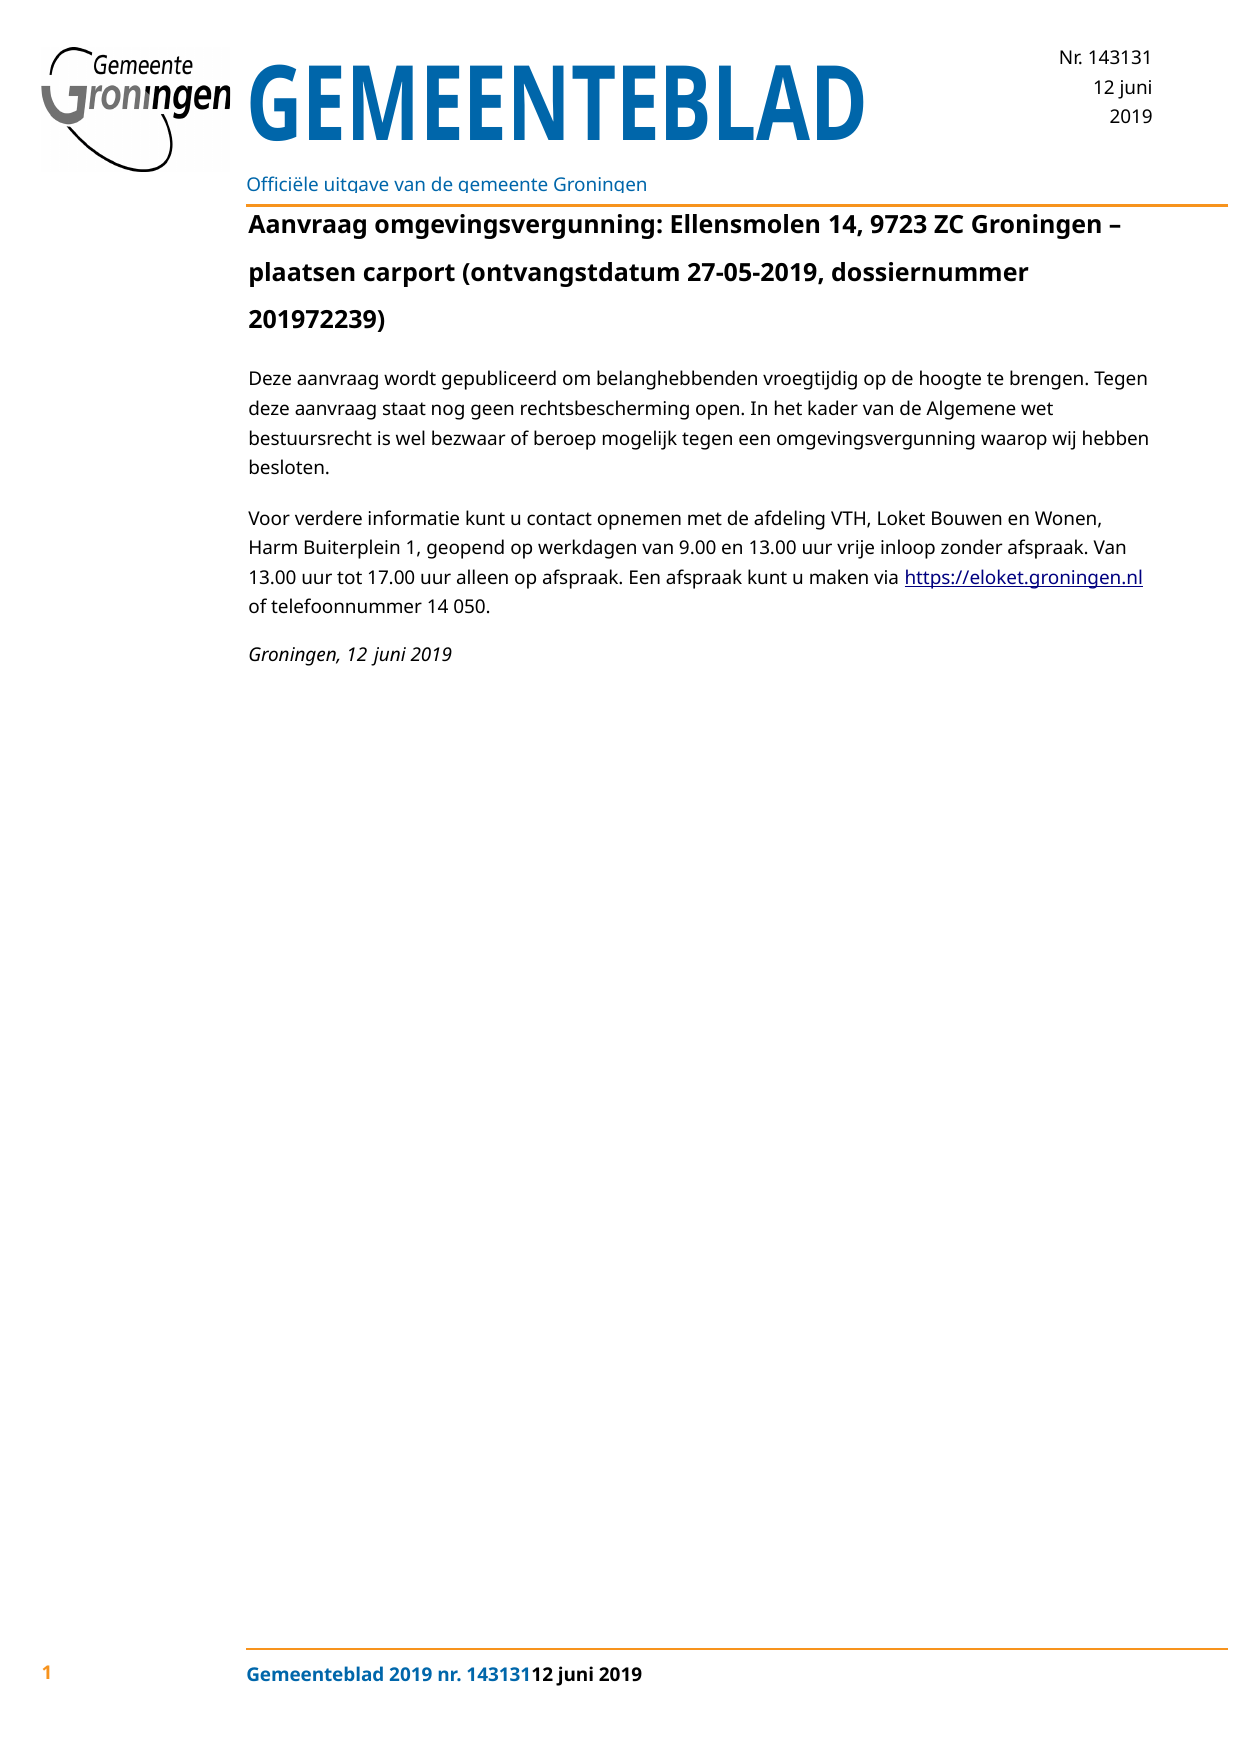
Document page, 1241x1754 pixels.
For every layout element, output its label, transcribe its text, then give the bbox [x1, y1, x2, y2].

picture [41, 47, 231, 172]
text Aanvraag omgevingsvergunning: Ellensmolen 14, 9723 ZC Groningen – plaatsen carport (ontvangstdatum 27-05-2019, dossiernummer 201972239) [248, 207, 1152, 336]
text Deze aanvraag wordt gepubliceerd om belanghebbenden vroegtijdig op de hoogte te brengen. Tegen deze aanvraag staat nog geen rechtsbescherming open. In het kader van de Algemene wet bestuursrecht is wel bezwaar of beroep mogelijk tegen een omgevingsvergunning waarop wij hebben besloten. [248, 366, 1152, 480]
text Groningen, 12 juni 2019 [248, 641, 1152, 667]
text Voor verdere informatie kunt u contact opnemen met de afdeling VTH, Loket Bouwen en Wonen, Harm Buiterplein 1, geopend op werkdagen van 9.00 en 13.00 uur vrije inloop zonder afspraak. Van 13.00 uur tot 17.00 uur alleen op afspraak. Een afspraak kunt u maken via https://eloket.groningen.nl of telefoonnummer 14 050. [248, 505, 1152, 619]
